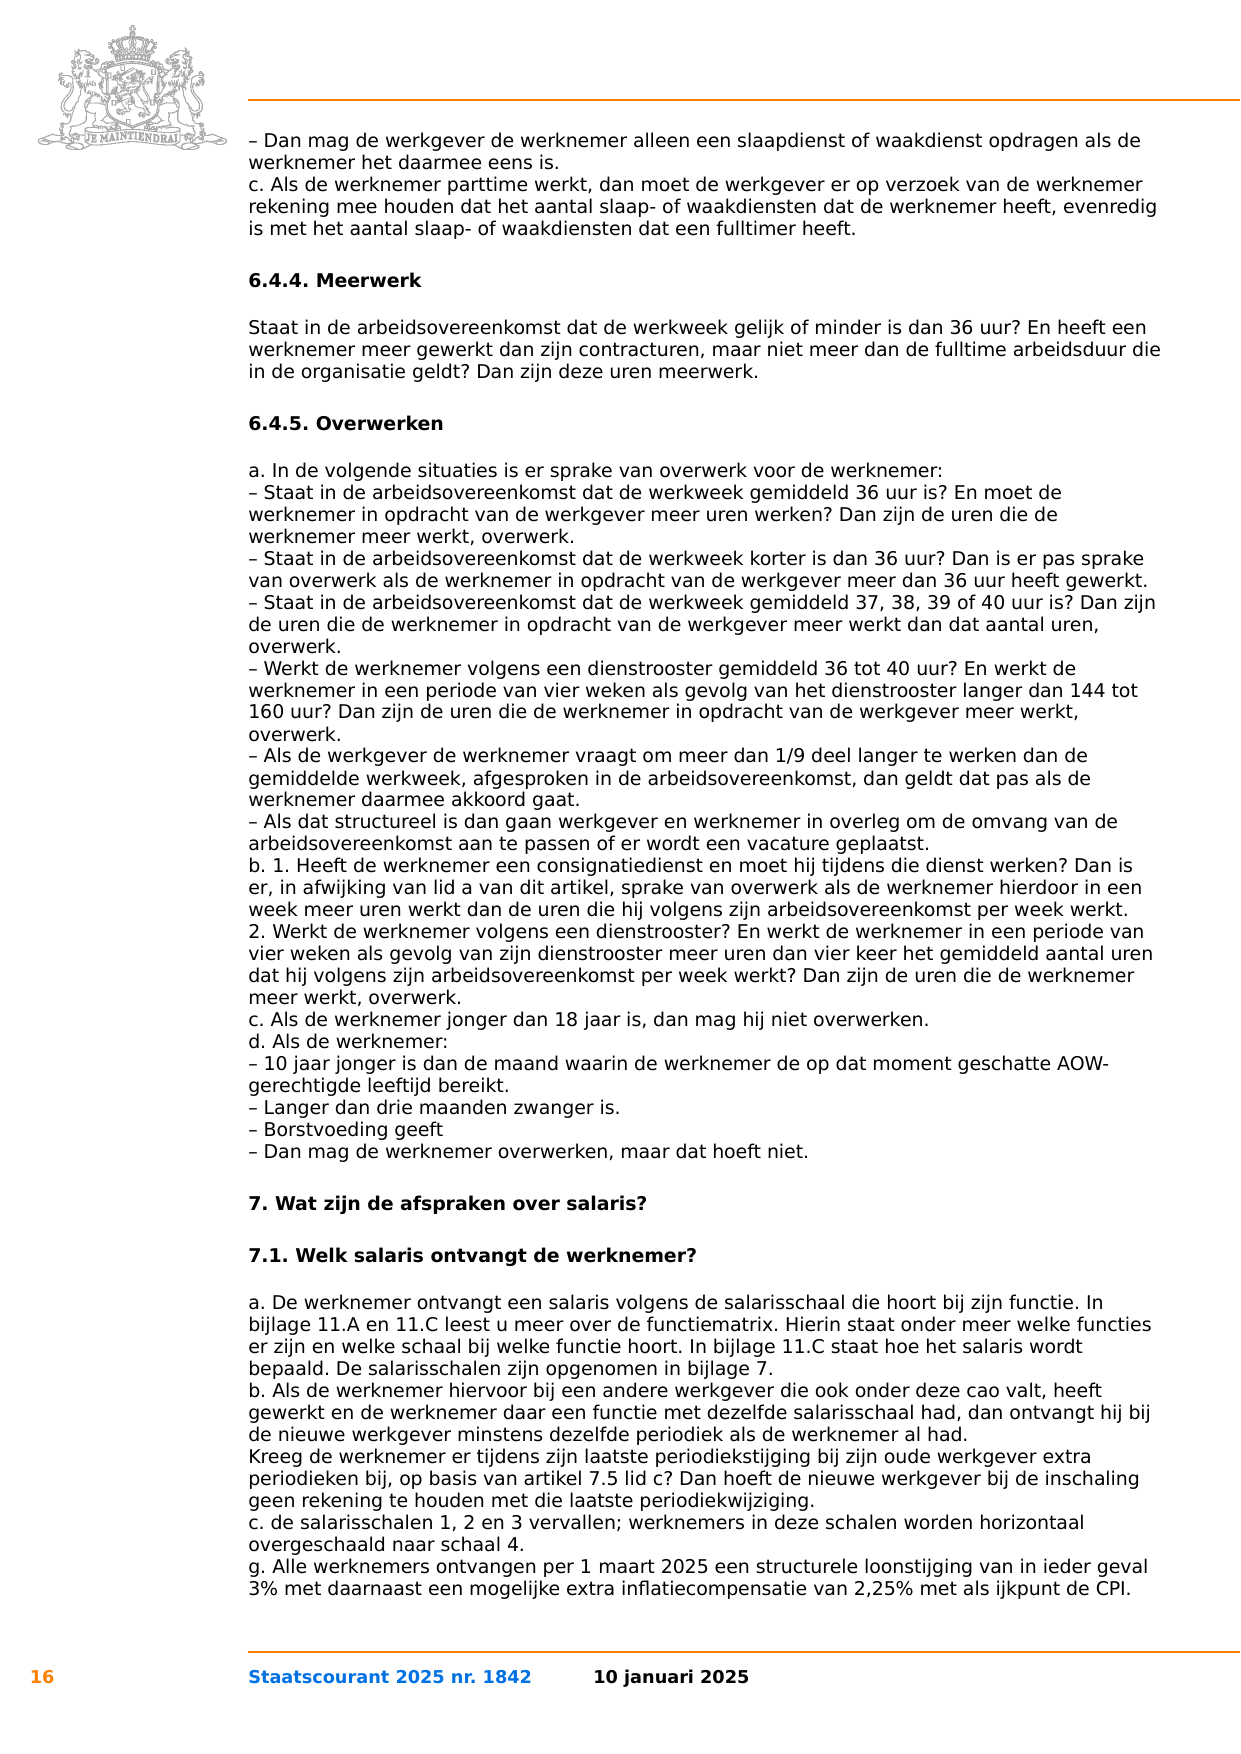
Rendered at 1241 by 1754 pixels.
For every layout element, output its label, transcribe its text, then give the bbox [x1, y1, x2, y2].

text 2. Werkt de werknemer volgens een dienstrooster? En werkt de werknemer in een periode van vier weken als gevolg van zijn dienstrooster meer uren dan vier keer het gemiddeld aantal uren dat hij volgens zijn arbeidsovereenkomst per week werkt? Dan zijn de uren die de werknemer meer werkt, overwerk. [248, 921, 1163, 1009]
text – Staat in de arbeidsovereenkomst dat de werkweek gemiddeld 37, 38, 39 of 40 uur is? Dan zijn de uren die de werknemer in opdracht van de werkgever meer werkt dan dat aantal uren, overwerk. [248, 592, 1163, 657]
text c. de salarisschalen 1, 2 en 3 vervallen; werknemers in deze schalen worden horizontaal overgeschaald naar schaal 4. [248, 1512, 1163, 1556]
picture [38, 25, 227, 150]
text – Dan mag de werkgever de werknemer alleen een slaapdienst of waakdienst opdragen als de werknemer het daarmee eens is. [248, 130, 1163, 174]
text a. De werknemer ontvangt een salaris volgens de salarisschaal die hoort bij zijn functie. In bijlage 11.A en 11.C leest u meer over de functiematrix. Hierin staat onder meer welke functies er zijn en welke schaal bij welke functie hoort. In bijlage 11.C staat hoe het salaris wordt bepaald. De salarisschalen zijn opgenomen in bijlage 7. [248, 1292, 1163, 1380]
text – Staat in de arbeidsovereenkomst dat de werkweek gemiddeld 36 uur is? En moet de werknemer in opdracht van de werkgever meer uren werken? Dan zijn de uren die de werknemer meer werkt, overwerk. [248, 482, 1163, 548]
subtitle 7. Wat zijn de afspraken over salaris? [248, 1193, 1163, 1215]
text Kreeg de werknemer er tijdens zijn laatste periodiekstijging bij zijn oude werkgever extra periodieken bij, op basis van artikel 7.5 lid c? Dan hoeft de nieuwe werkgever bij de inschaling geen rekening te houden met die laatste periodiekwijziging. [248, 1446, 1163, 1512]
text g. Alle werknemers ontvangen per 1 maart 2025 een structurele loonstijging van in ieder geval 3% met daarnaast een mogelijke extra inflatiecompensatie van 2,25% met als ijkpunt de CPI. [248, 1556, 1163, 1600]
text b. Als de werknemer hiervoor bij een andere werkgever die ook onder deze cao valt, heeft gewerkt en de werknemer daar een functie met dezelfde salarisschaal had, dan ontvangt hij bij de nieuwe werkgever minstens dezelfde periodiek als de werknemer al had. [248, 1380, 1163, 1446]
text – 10 jaar jonger is dan de maand waarin de werknemer de op dat moment geschatte AOW-gerechtigde leeftijd bereikt. [248, 1053, 1163, 1097]
text d. Als de werknemer: [248, 1031, 1163, 1053]
text – Werkt de werknemer volgens een dienstrooster gemiddeld 36 tot 40 uur? En werkt de werknemer in een periode van vier weken als gevolg van het dienstrooster langer dan 144 tot 160 uur? Dan zijn de uren die de werknemer in opdracht van de werkgever meer werkt, overwerk. [248, 657, 1163, 745]
text – Borstvoeding geeft [248, 1119, 1163, 1141]
text a. In de volgende situaties is er sprake van overwerk voor de werknemer: [248, 460, 1163, 482]
text – Langer dan drie maanden zwanger is. [248, 1097, 1163, 1119]
text c. Als de werknemer parttime werkt, dan moet de werkgever er op verzoek van de werknemer rekening mee houden dat het aantal slaap- of waakdiensten dat de werknemer heeft, evenredig is met het aantal slaap- of waakdiensten dat een fulltimer heeft. [248, 174, 1163, 240]
subtitle 7.1. Welk salaris ontvangt de werknemer? [248, 1245, 1163, 1267]
text – Dan mag de werknemer overwerken, maar dat hoeft niet. [248, 1141, 1163, 1163]
text Staat in de arbeidsovereenkomst dat de werkweek gelijk of minder is dan 36 uur? En heeft een werknemer meer gewerkt dan zijn contracturen, maar niet meer dan de fulltime arbeidsduur die in de organisatie geldt? Dan zijn deze uren meerwerk. [248, 317, 1163, 383]
subtitle 6.4.4. Meerwerk [248, 270, 1163, 292]
subtitle 6.4.5. Overwerken [248, 413, 1163, 435]
text – Als de werkgever de werknemer vraagt om meer dan 1/9 deel langer te werken dan de gemiddelde werkweek, afgesproken in de arbeidsovereenkomst, dan geldt dat pas als de werknemer daarmee akkoord gaat. [248, 745, 1163, 811]
text c. Als de werknemer jonger dan 18 jaar is, dan mag hij niet overwerken. [248, 1009, 1163, 1031]
text – Als dat structureel is dan gaan werkgever en werknemer in overleg om de omvang van de arbeidsovereenkomst aan te passen of er wordt een vacature geplaatst. [248, 811, 1163, 855]
text – Staat in de arbeidsovereenkomst dat de werkweek korter is dan 36 uur? Dan is er pas sprake van overwerk als de werknemer in opdracht van de werkgever meer dan 36 uur heeft gewerkt. [248, 548, 1163, 592]
text b. 1. Heeft de werknemer een consignatiedienst en moet hij tijdens die dienst werken? Dan is er, in afwijking van lid a van dit artikel, sprake van overwerk als de werknemer hierdoor in een week meer uren werkt dan de uren die hij volgens zijn arbeidsovereenkomst per week werkt. [248, 855, 1163, 921]
